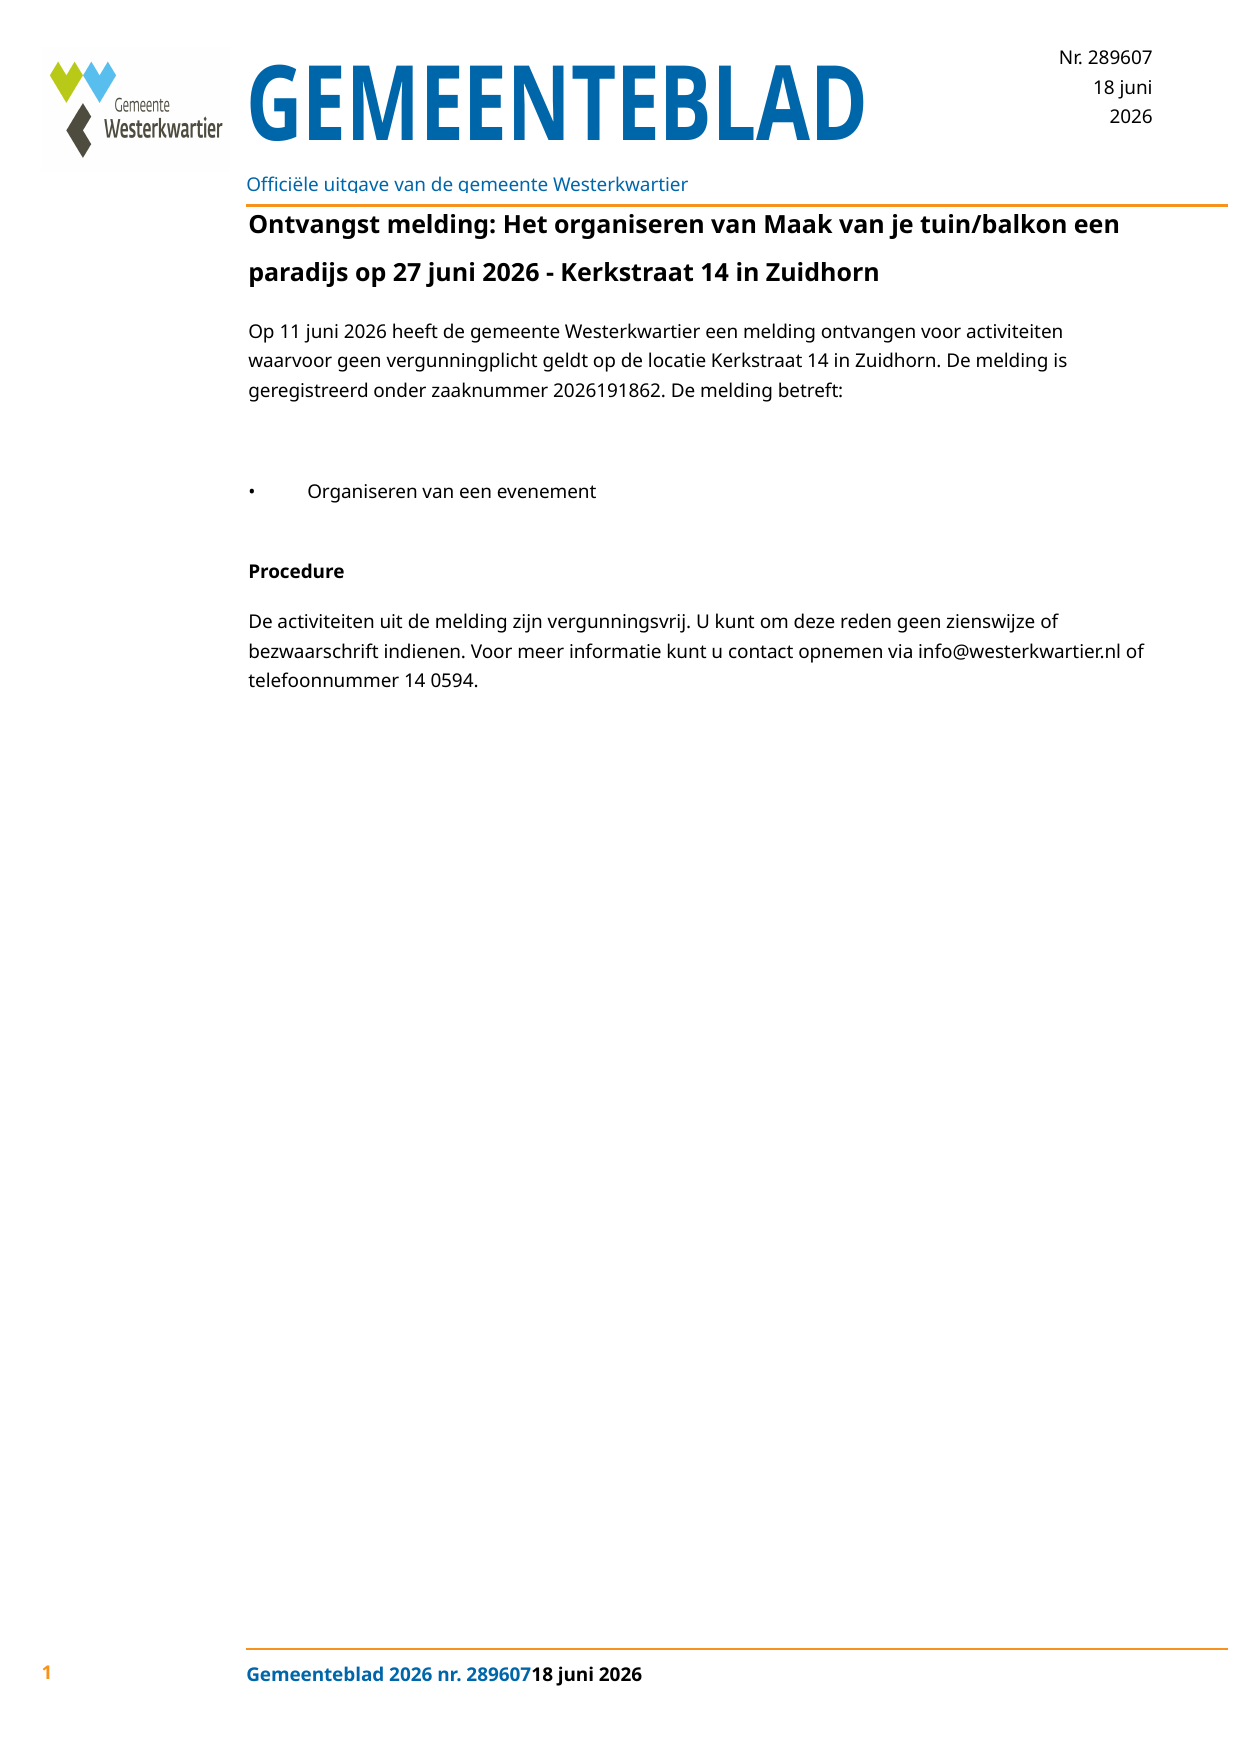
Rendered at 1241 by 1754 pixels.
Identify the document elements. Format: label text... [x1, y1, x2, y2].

text Procedure [248, 558, 1152, 584]
picture [41, 47, 231, 172]
text Op 11 juni 2026 heeft de gemeente Westerkwartier een melding ontvangen voor activiteiten waarvoor geen vergunningplicht geldt op de locatie Kerkstraat 14 in Zuidhorn. De melding is geregistreerd onder zaaknummer 2026191862. De melding betreft: [248, 318, 1152, 403]
list Organiseren van een evenement [248, 478, 1152, 504]
text De activiteiten uit de melding zijn vergunningsvrij. U kunt om deze reden geen zienswijze of bezwaarschrift indienen. Voor meer informatie kunt u contact opnemen via info@westerkwartier.nl of telefoonnummer 14 0594. [248, 608, 1152, 693]
text Ontvangst melding: Het organiseren van Maak van je tuin/balkon een paradijs op 27 juni 2026 - Kerkstraat 14 in Zuidhorn [248, 207, 1152, 288]
